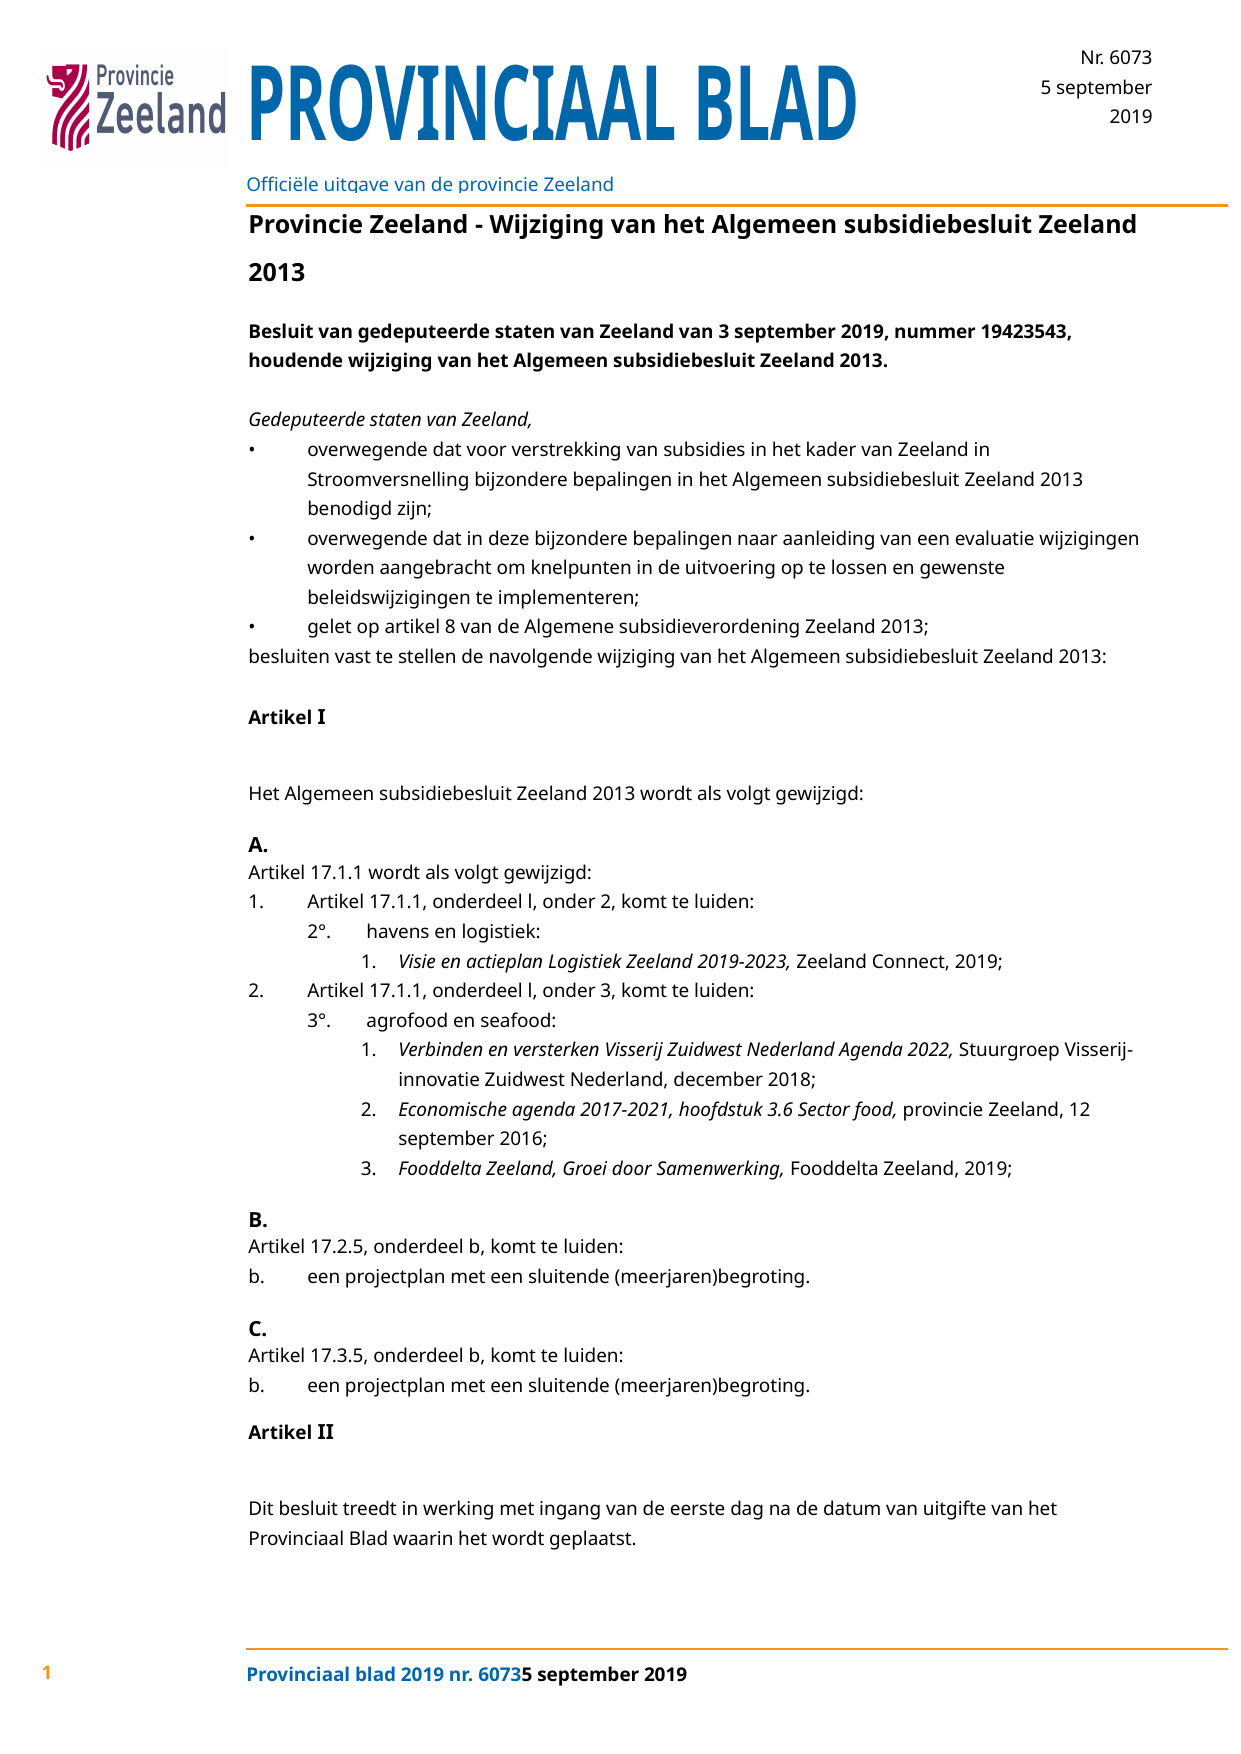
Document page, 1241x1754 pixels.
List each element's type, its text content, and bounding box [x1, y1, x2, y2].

text Artikel 17.3.5, onderdeel b, komt te luiden: [248, 1342, 1152, 1368]
text Het Algemeen subsidiebesluit Zeeland 2013 wordt als volgt gewijzigd: [248, 780, 1152, 806]
text Provincie Zeeland - Wijziging van het Algemeen subsidiebesluit Zeeland 2013 [248, 207, 1152, 288]
list Visie en actieplan Logistiek Zeeland 2019-2023, Zeeland Connect, 2019; [361, 948, 1152, 973]
text Artikel 17.1.1 wordt als volgt gewijzigd: [248, 859, 1152, 885]
list Verbinden en versterken Visserij Zuidwest Nederland Agenda 2022, Stuurgroep Visserĳ-innovatie Zuidwest Nederland, december 2018; [361, 1037, 1152, 1092]
text Gedeputeerde staten van Zeeland, [248, 407, 1152, 432]
list overwegende dat voor verstrekking van subsidies in het kader van Zeeland in Stroomversnelling bijzondere bepalingen in het Algemeen subsidiebesluit Zeeland 2013 benodigd zijn; [248, 436, 1152, 521]
list overwegende dat in deze bijzondere bepalingen naar aanleiding van een evaluatie wijzigingen worden aangebracht om knelpunten in de uitvoering op te lossen en gewenste beleidswijzigingen te implementeren; [248, 525, 1152, 610]
text Artikel I [248, 702, 1152, 731]
list Artikel 17.1.1, onderdeel l, onder 2, komt te luiden: [248, 889, 1152, 914]
list een projectplan met een sluitende (meerjaren)begroting. [248, 1263, 1152, 1289]
text Artikel II [248, 1417, 1152, 1446]
text Dit besluit treedt in werking met ingang van de eerste dag na de datum van uitgifte van het Provinciaal Blad waarin het wordt geplaatst. [248, 1495, 1152, 1550]
text Artikel 17.2.5, onderdeel b, komt te luiden: [248, 1234, 1152, 1259]
list Fooddelta Zeeland, Groei door Samenwerking, Fooddelta Zeeland, 2019; [361, 1155, 1152, 1181]
text A. [248, 831, 1152, 859]
text Besluit van gedeputeerde staten van Zeeland van 3 september 2019, nummer 19423543, houdende wijziging van het Algemeen subsidiebesluit Zeeland 2013. [248, 318, 1152, 373]
picture [41, 47, 231, 172]
list Artikel 17.1.1, onderdeel l, onder 3, komt te luiden: [248, 977, 1152, 1003]
text B. [248, 1205, 1152, 1234]
list een projectplan met een sluitende (meerjaren)begroting. [248, 1372, 1152, 1397]
list gelet op artikel 8 van de Algemene subsidieverordening Zeeland 2013; [248, 614, 1152, 639]
text C. [248, 1314, 1152, 1342]
list agrofood en seafood: [307, 1007, 1152, 1033]
list havens en logistiek: [307, 918, 1152, 944]
list Economische agenda 2017-2021, hoofdstuk 3.6 Sector food, provincie Zeeland, 12 september 2016; [361, 1096, 1152, 1151]
text besluiten vast te stellen de navolgende wijziging van het Algemeen subsidiebesluit Zeeland 2013: [248, 643, 1152, 669]
